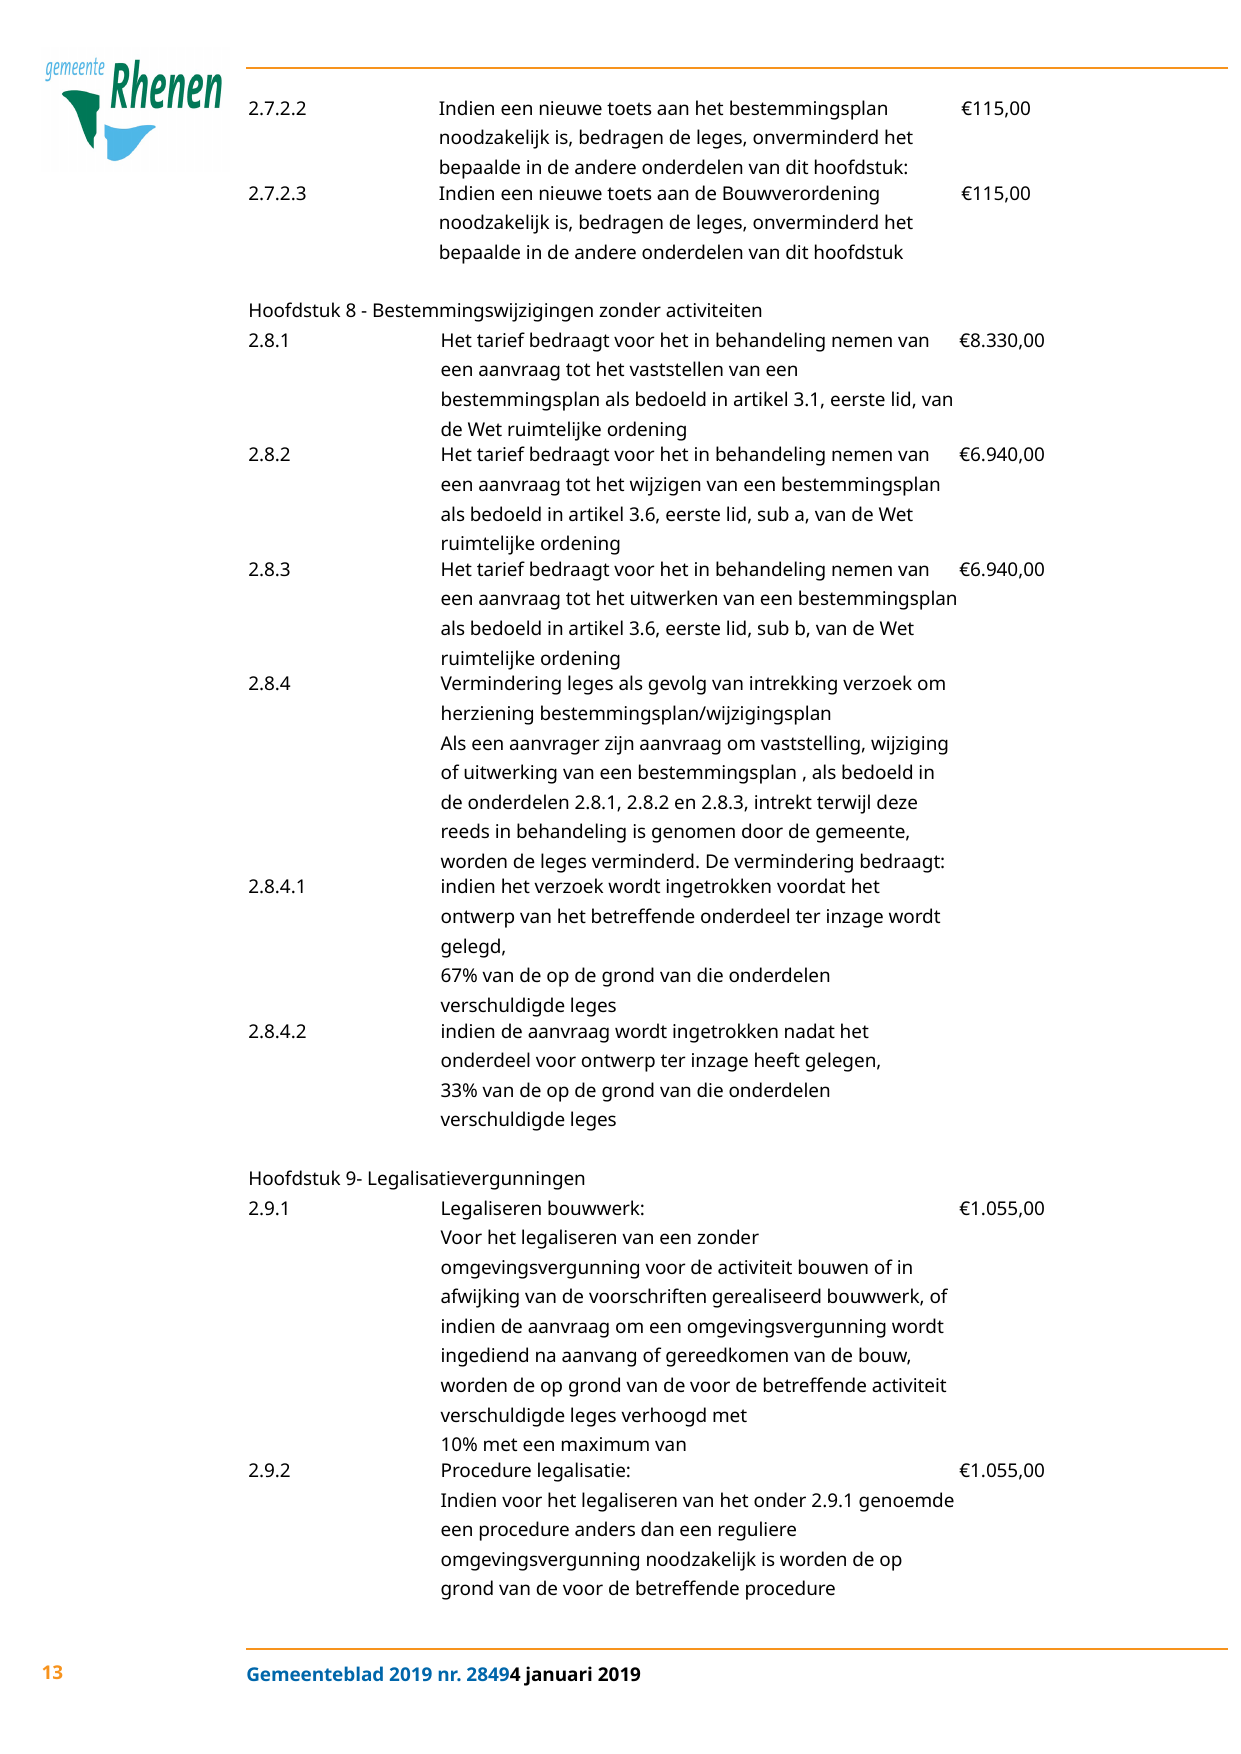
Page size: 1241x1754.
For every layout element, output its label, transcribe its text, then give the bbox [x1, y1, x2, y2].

table_cell 2.8.4.2 [248, 1018, 440, 1132]
table_cell indien het verzoek wordt ingetrokken voordat het ontwerp van het betreffende onderdeel ter inzage wordt gelegd, 67% van de op de grond van die onderdelen verschuldigde leges [440, 874, 959, 1018]
table_cell [959, 1018, 1152, 1132]
table_cell Vermindering leges als gevolg van intrekking verzoek om herziening bestemmingsplan/wijzigingsplan Als een aanvrager zijn aanvraag om vaststelling, wijziging of uitwerking van een bestemmingsplan , als bedoeld in de onderdelen 2.8.1, 2.8.2 en 2.8.3, intrekt terwijl deze reeds in behandeling is genomen door de gemeente, worden de leges verminderd. De vermindering bedraagt: [440, 671, 959, 874]
table_cell €115,00 [961, 95, 1152, 180]
table_header 2.9.1 [248, 1195, 440, 1457]
table_cell 2.8.4 [248, 671, 440, 874]
text Hoofdstuk 8 - Bestemmingswijzigingen zonder activiteiten [248, 297, 1152, 323]
table_header Legaliseren bouwwerk: Voor het legaliseren van een zonder omgevingsvergunning voor de activiteit bouwen of in afwijking van de voorschriften gerealiseerd bouwwerk, of indien de aanvraag om een omgevingsvergunning wordt ingediend na aanvang of gereedkomen van de bouw, worden de op grond van de voor de betreffende activiteit verschuldigde leges verhoogd met 10% met een maximum van [440, 1195, 959, 1457]
table_cell Indien een nieuwe toets aan de Bouwverordening noodzakelijk is, bedragen de leges, onverminderd het bepaalde in de andere onderdelen van dit hoofdstuk [439, 180, 961, 264]
table_cell €6.940,00 [959, 556, 1152, 671]
table_cell [959, 671, 1152, 874]
table_cell Het tarief bedraagt voor het in behandeling nemen van een aanvraag tot het wijzigen van een bestemmingsplan als bedoeld in artikel 3.6, eerste lid, sub a, van de Wet ruimtelijke ordening [440, 442, 959, 556]
picture [41, 47, 231, 172]
table_header €1.055,00 [959, 1195, 1152, 1457]
table_cell Indien een nieuwe toets aan het bestemmingsplan noodzakelijk is, bedragen de leges, onverminderd het bepaalde in de andere onderdelen van dit hoofdstuk: [439, 95, 961, 180]
table_cell €6.940,00 [959, 442, 1152, 556]
table_cell Het tarief bedraagt voor het in behandeling nemen van een aanvraag tot het uitwerken van een bestemmingsplan als bedoeld in artikel 3.6, eerste lid, sub b, van de Wet ruimtelijke ordening [440, 556, 959, 671]
table_cell 2.9.2 [248, 1457, 440, 1601]
table_cell 2.7.2.2 [248, 95, 439, 180]
table_header €8.330,00 [959, 327, 1152, 442]
text Hoofdstuk 9- Legalisatievergunningen [248, 1165, 1152, 1191]
table_cell indien de aanvraag wordt ingetrokken nadat het onderdeel voor ontwerp ter inzage heeft gelegen, 33% van de op de grond van die onderdelen verschuldigde leges [440, 1018, 959, 1132]
table_cell 2.8.3 [248, 556, 440, 671]
table_header Het tarief bedraagt voor het in behandeling nemen van een aanvraag tot het vaststellen van een bestemmingsplan als bedoeld in artikel 3.1, eerste lid, van de Wet ruimtelijke ordening [440, 327, 959, 442]
table_cell Procedure legalisatie: Indien voor het legaliseren van het onder 2.9.1 genoemde een procedure anders dan een reguliere omgevingsvergunning noodzakelijk is worden de op grond van de voor de betreffende procedure [440, 1457, 959, 1601]
table_cell 2.8.4.1 [248, 874, 440, 1018]
table_cell €1.055,00 [959, 1457, 1152, 1601]
table_cell 2.8.2 [248, 442, 440, 556]
table_header 2.8.1 [248, 327, 440, 442]
table_cell €115,00 [961, 180, 1152, 264]
table_cell [959, 874, 1152, 1018]
table_cell 2.7.2.3 [248, 180, 439, 264]
